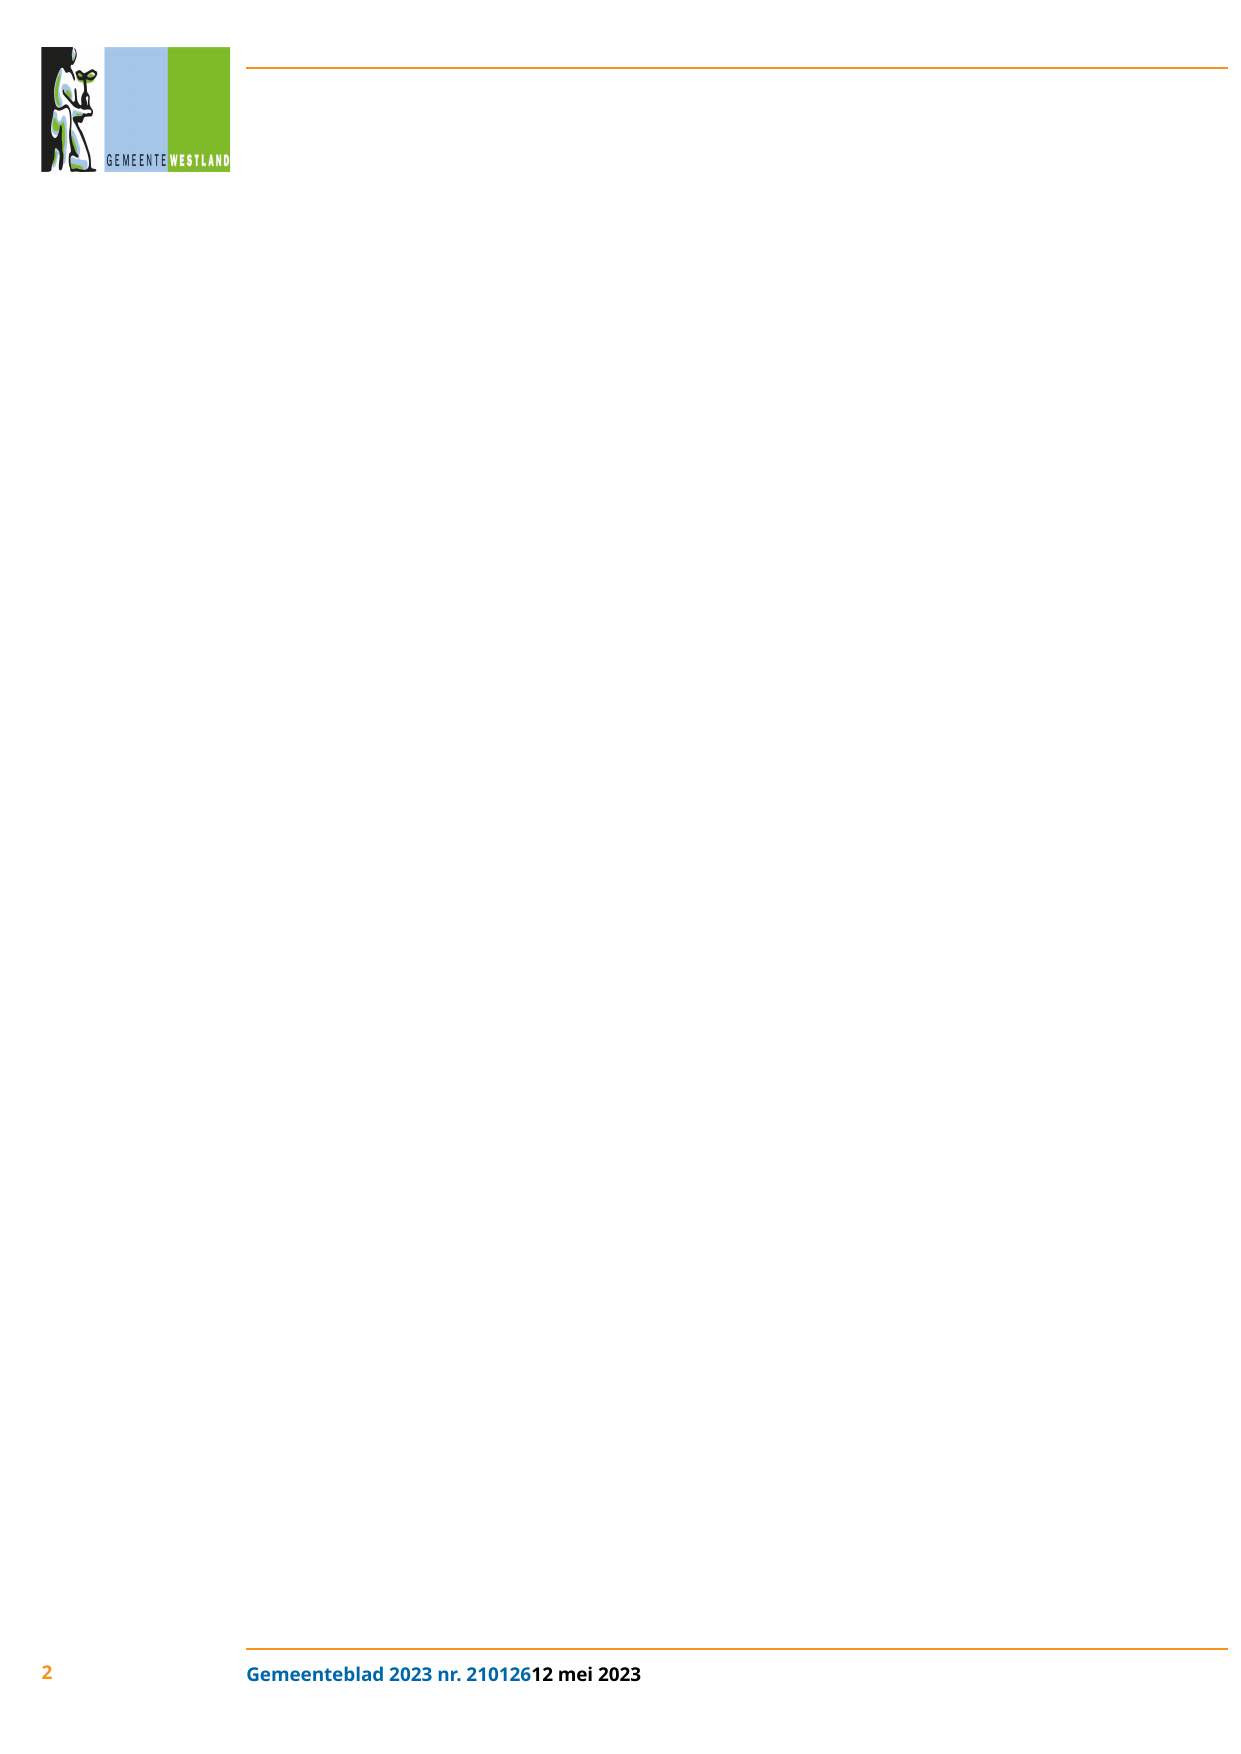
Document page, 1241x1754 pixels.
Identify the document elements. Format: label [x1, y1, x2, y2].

picture [41, 47, 231, 172]
